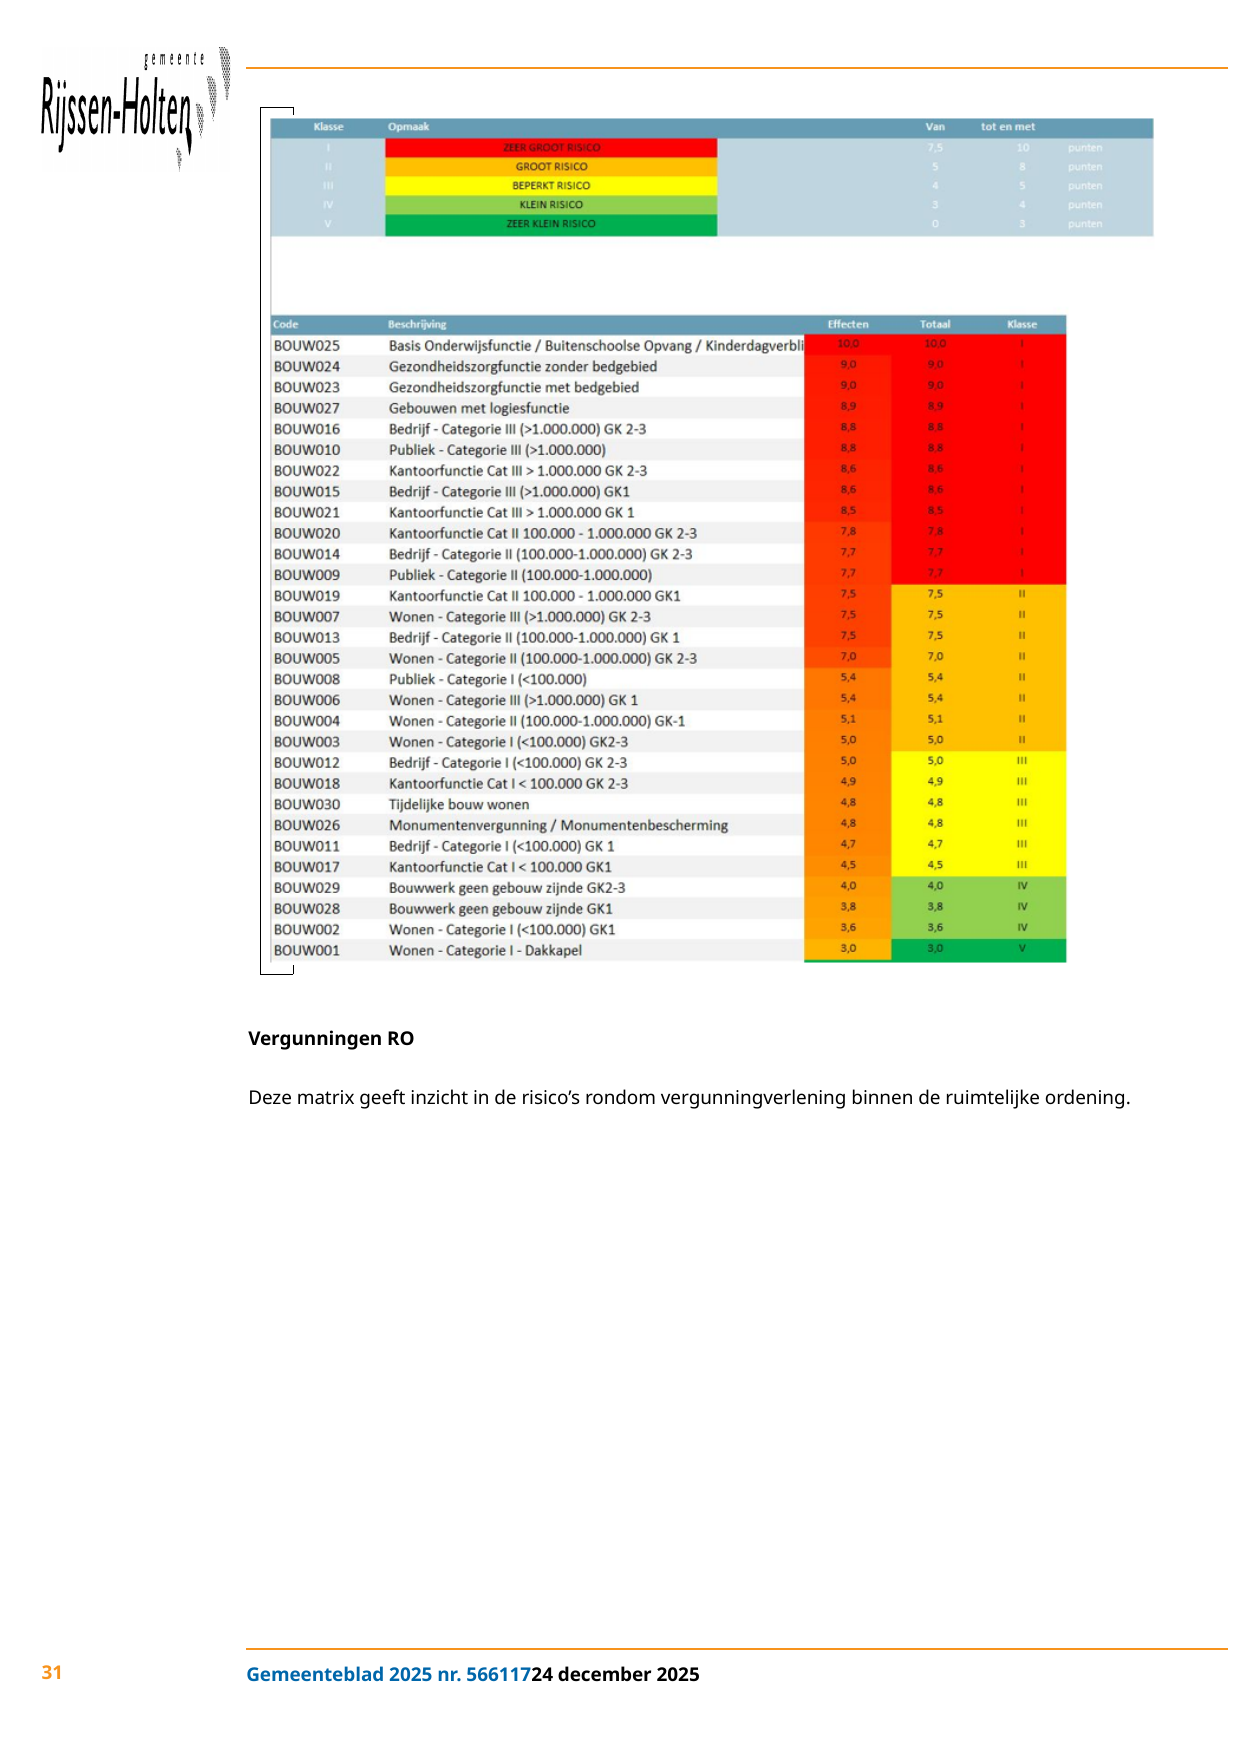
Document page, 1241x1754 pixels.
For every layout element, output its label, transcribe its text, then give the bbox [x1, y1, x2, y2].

text Deze matrix geeft inzicht in de risico’s rondom vergunningverlening binnen de ruimtelijke ordening. [248, 1084, 1152, 1109]
picture [268, 115, 1155, 965]
picture [41, 47, 231, 172]
text Vergunningen RO [248, 1025, 1152, 1050]
